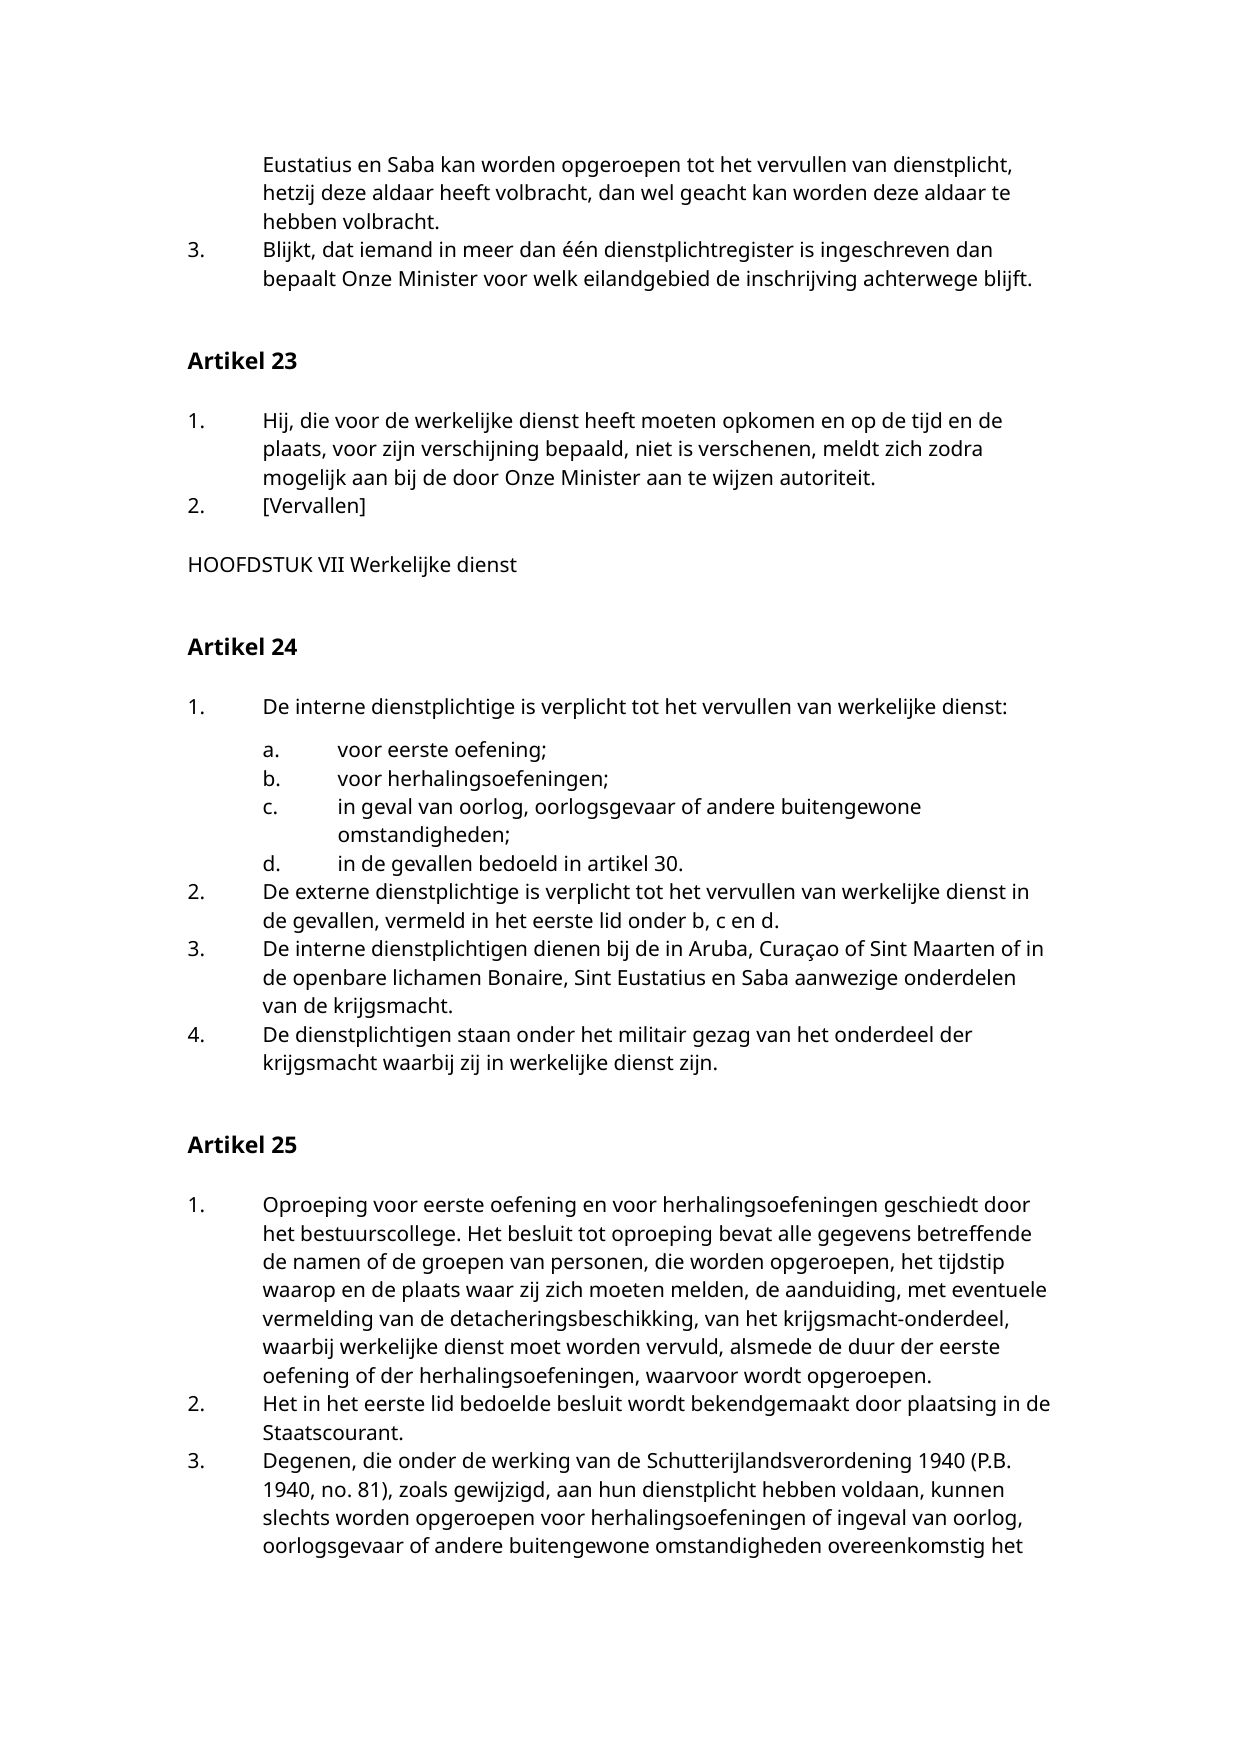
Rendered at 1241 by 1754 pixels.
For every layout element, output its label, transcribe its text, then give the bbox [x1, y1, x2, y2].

list in de gevallen bedoeld in artikel 30. [262, 849, 1053, 877]
list De dienstplichtigen staan onder het militair gezag van het onderdeel der krijgsmacht waarbij zij in werkelijke dienst zijn. [187, 1020, 1053, 1077]
subtitle Artikel 24 [187, 631, 1053, 662]
list Blijkt, dat iemand in meer dan één dienstplichtregister is ingeschreven dan bepaalt Onze Minister voor welk eilandgebied de inschrijving achterwege blijft. [187, 235, 1053, 292]
list Hij, die voor de werkelijke dienst heeft moeten opkomen en op de tijd en de plaats, voor zijn verschijning bepaald, niet is verschenen, meldt zich zodra mogelijk aan bij de door Onze Minister aan te wijzen autoriteit. [187, 406, 1053, 491]
list De interne dienstplichtige is verplicht tot het vervullen van werkelijke dienst: [187, 692, 1053, 720]
list Eustatius en Saba kan worden opgeroepen tot het vervullen van dienstplicht, hetzij deze aldaar heeft volbracht, dan wel geacht kan worden deze aldaar te hebben volbracht. [187, 150, 1053, 235]
list Oproeping voor eerste oefening en voor herhalingsoefeningen geschiedt door het bestuurscollege. Het besluit tot oproeping bevat alle gegevens betreffende de namen of de groepen van personen, die worden opgeroepen, het tijdstip waarop en de plaats waar zij zich moeten melden, de aanduiding, met eventuele vermelding van de detacheringsbeschikking, van het krijgsmacht-onderdeel, waarbij werkelijke dienst moet worden vervuld, alsmede de duur der eerste oefening of der herhalingsoefeningen, waarvoor wordt opgeroepen. [187, 1190, 1053, 1389]
list Het in het eerste lid bedoelde besluit wordt bekendgemaakt door plaatsing in de Staatscourant. [187, 1389, 1053, 1446]
list voor eerste oefening; [262, 735, 1053, 764]
list De interne dienstplichtigen dienen bij de in Aruba, Curaçao of Sint Maarten of in de openbare lichamen Bonaire, Sint Eustatius en Saba aanwezige onderdelen van de krijgsmacht. [187, 934, 1053, 1020]
list [Vervallen] [187, 491, 1053, 520]
list Degenen, die onder de werking van de Schutterijlandsverordening 1940 (P.B. 1940, no. 81), zoals gewijzigd, aan hun dienstplicht hebben voldaan, kunnen slechts worden opgeroepen voor herhalingsoefeningen of ingeval van oorlog, oorlogsgevaar of andere buitengewone omstandigheden overeenkomstig het [187, 1446, 1053, 1560]
list voor herhalingsoefeningen; [262, 764, 1053, 792]
subtitle HOOFDSTUK VII Werkelijke dienst [187, 550, 1053, 578]
subtitle Artikel 23 [187, 345, 1053, 376]
list in geval van oorlog, oorlogsgevaar of andere buitengewone omstandigheden; [262, 792, 1053, 849]
list De externe dienstplichtige is verplicht tot het vervullen van werkelijke dienst in de gevallen, vermeld in het eerste lid onder b, c en d. [187, 877, 1053, 934]
subtitle Artikel 25 [187, 1129, 1053, 1160]
